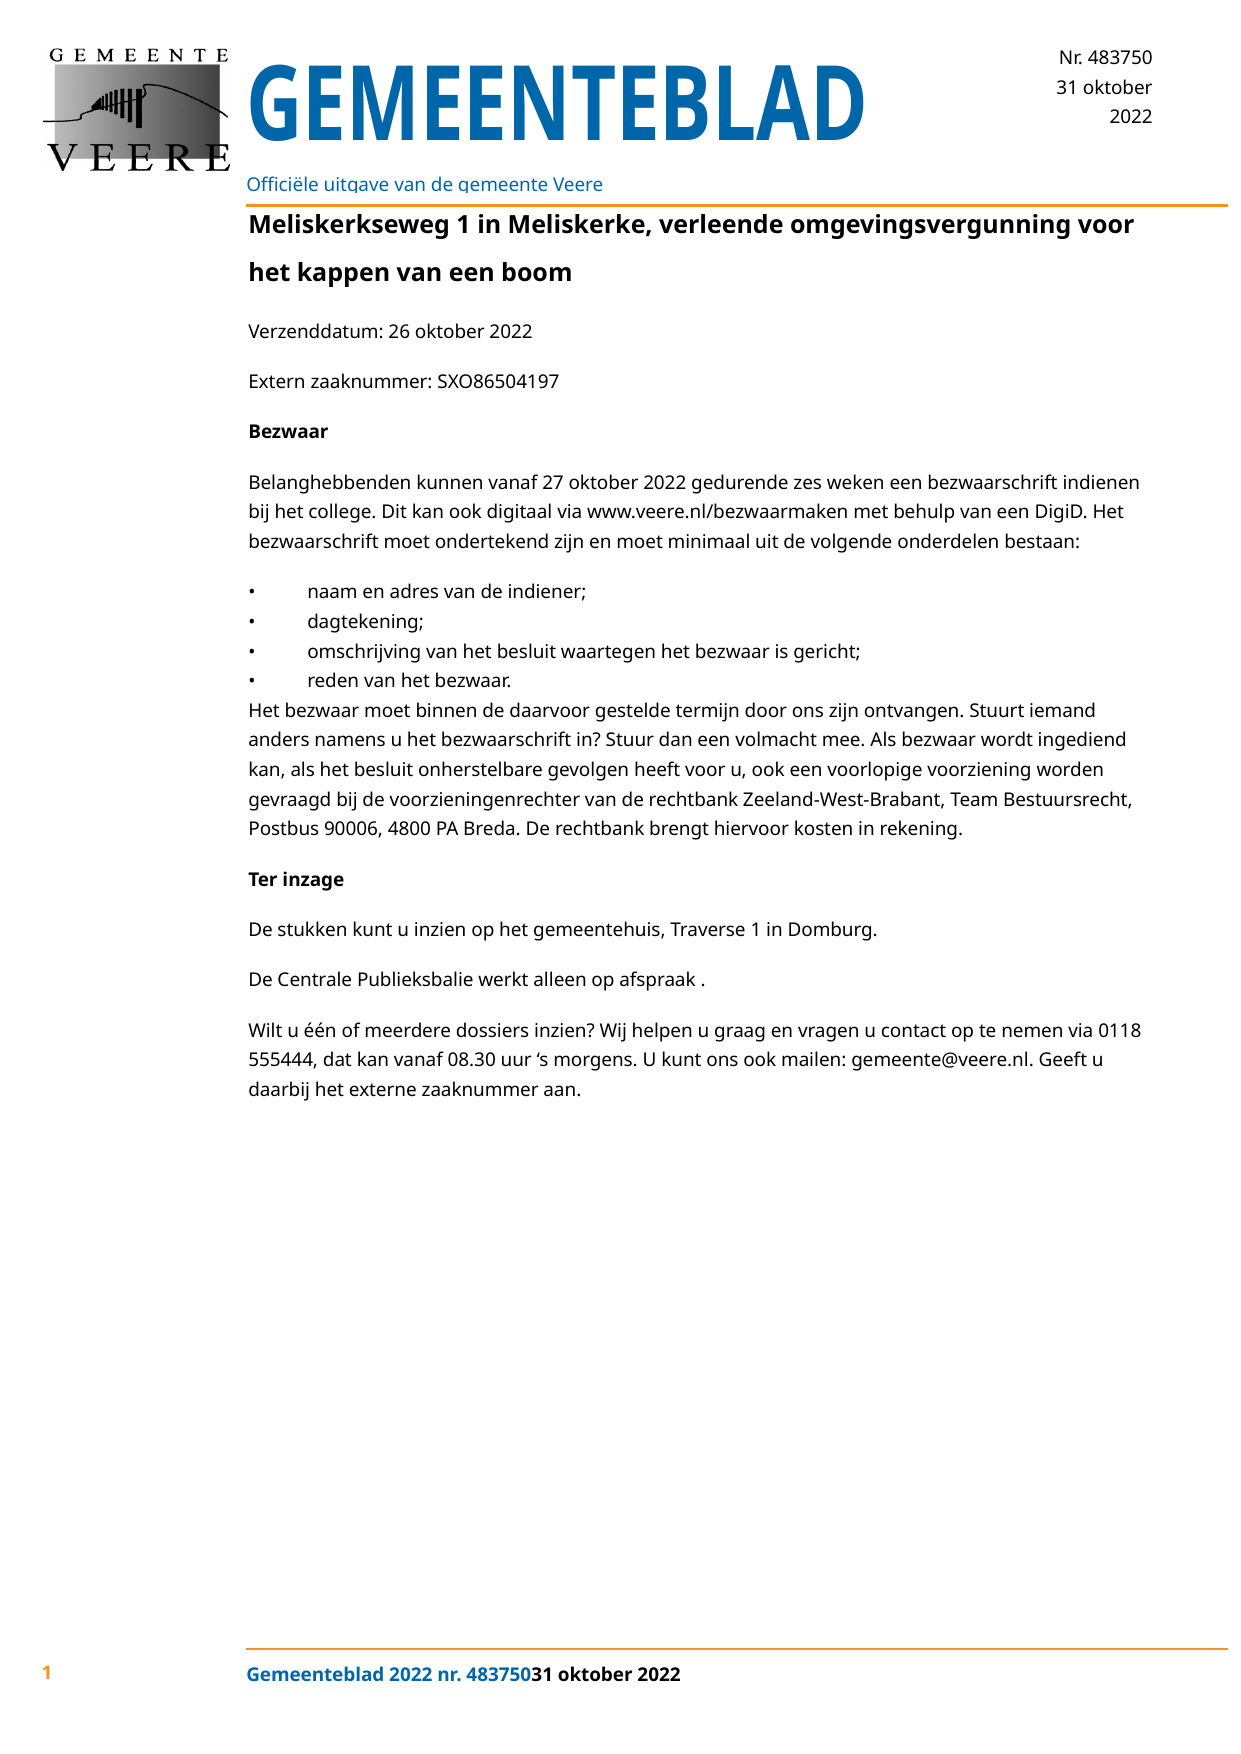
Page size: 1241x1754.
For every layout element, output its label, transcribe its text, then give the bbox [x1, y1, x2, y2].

text Bezwaar [248, 419, 1152, 444]
text Verzenddatum: 26 oktober 2022 [248, 318, 1152, 344]
text De Centrale Publieksbalie werkt alleen op afspraak . [248, 967, 1152, 992]
list dagtekening; [248, 608, 1152, 634]
text Belanghebbenden kunnen vanaf 27 oktober 2022 gedurende zes weken een bezwaarschrift indienen bij het college. Dit kan ook digitaal via www.veere.nl/bezwaarmaken met behulp van een DigiD. Het bezwaarschrift moet ondertekend zijn en moet minimaal uit de volgende onderdelen bestaan: [248, 469, 1152, 554]
text Extern zaaknummer: SXO86504197 [248, 368, 1152, 394]
list omschrijving van het besluit waartegen het bezwaar is gericht; [248, 638, 1152, 664]
picture [41, 47, 231, 172]
list naam en adres van de indiener; [248, 579, 1152, 604]
text Ter inzage [248, 866, 1152, 892]
text Wilt u één of meerdere dossiers inzien? Wij helpen u graag en vragen u contact op te nemen via 0118 555444, dat kan vanaf 08.30 uur ‘s morgens. U kunt ons ook mailen: gemeente@veere.nl. Geeft u daarbij het externe zaaknummer aan. [248, 1017, 1152, 1102]
text Het bezwaar moet binnen de daarvoor gestelde termijn door ons zijn ontvangen. Stuurt iemand anders namens u het bezwaarschrift in? Stuur dan een volmacht mee. Als bezwaar wordt ingediend kan, als het besluit onherstelbare gevolgen heeft voor u, ook een voorlopige voorziening worden gevraagd bij de voorzieningenrechter van de rechtbank Zeeland-West-Brabant, Team Bestuursrecht, Postbus 90006, 4800 PA Breda. De rechtbank brengt hiervoor kosten in rekening. [248, 697, 1152, 841]
text De stukken kunt u inzien op het gemeentehuis, Traverse 1 in Domburg. [248, 916, 1152, 942]
text Meliskerkseweg 1 in Meliskerke, verleende omgevingsvergunning voor het kappen van een boom [248, 207, 1152, 288]
list reden van het bezwaar. [248, 667, 1152, 693]
